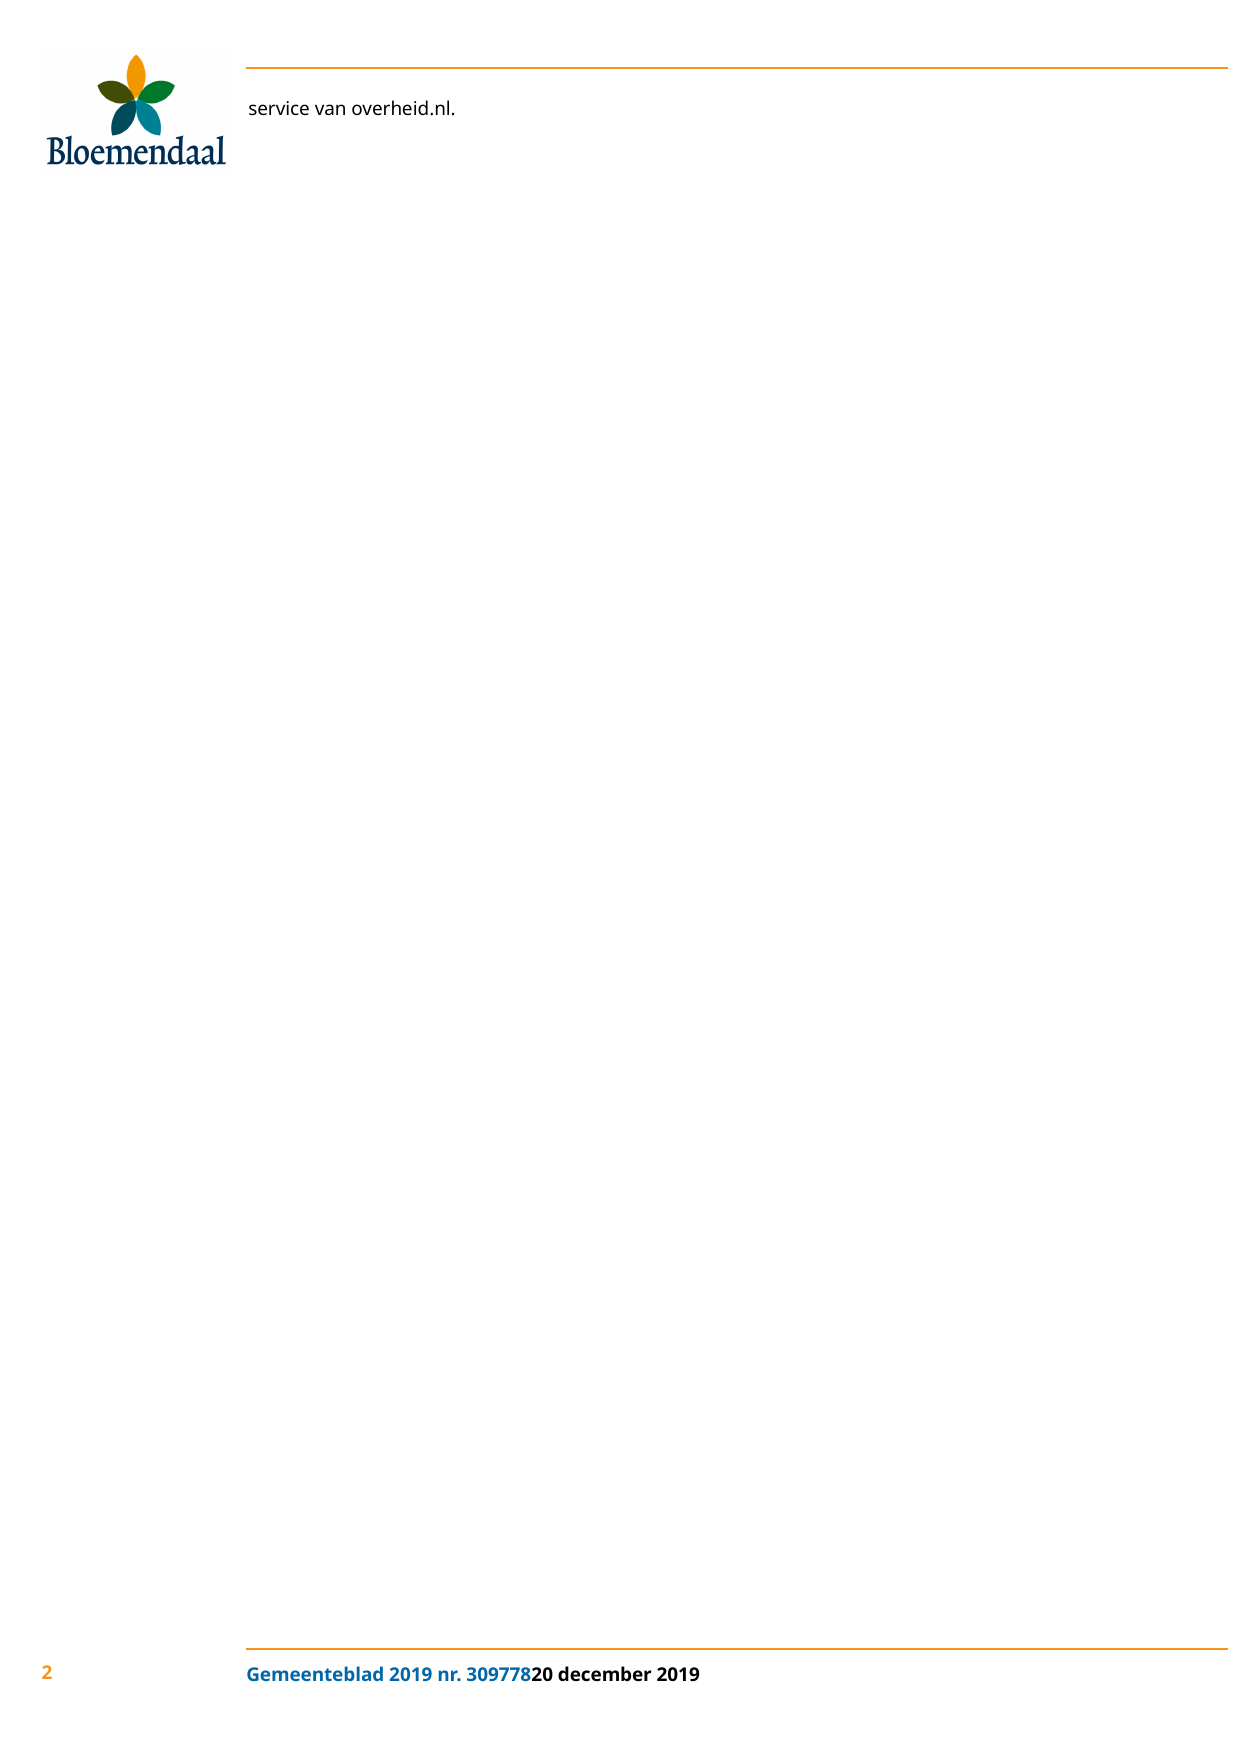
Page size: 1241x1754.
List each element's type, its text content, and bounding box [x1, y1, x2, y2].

text service van overheid.nl. [248, 95, 1152, 121]
picture [41, 47, 231, 172]
